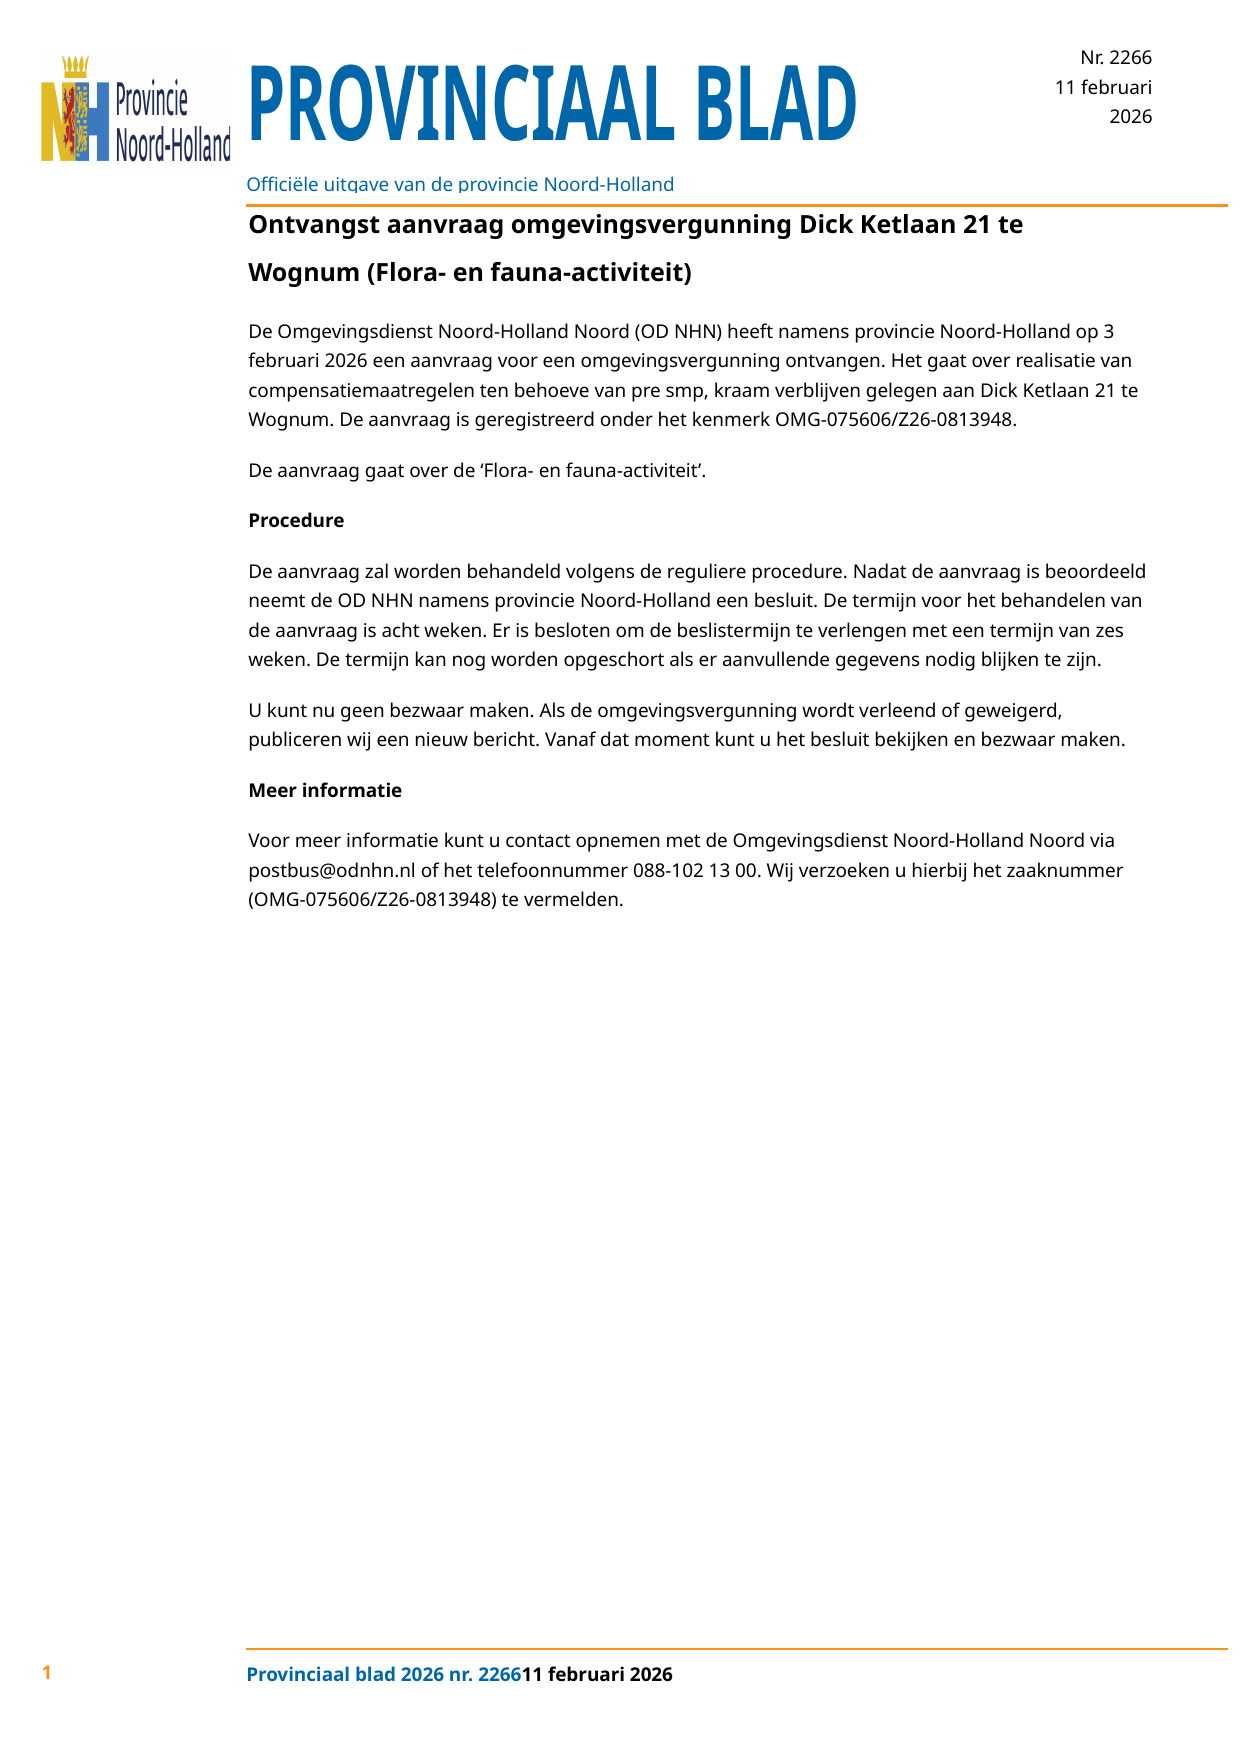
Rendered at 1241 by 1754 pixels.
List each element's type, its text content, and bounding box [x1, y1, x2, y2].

text Procedure [248, 507, 1152, 533]
text U kunt nu geen bezwaar maken. Als de omgevingsvergunning wordt verleend of geweigerd, publiceren wij een nieuw bericht. Vanaf dat moment kunt u het besluit bekijken en bezwaar maken. [248, 697, 1152, 752]
text De aanvraag gaat over de ‘Flora- en fauna-activiteit’. [248, 457, 1152, 483]
text Voor meer informatie kunt u contact opnemen met de Omgevingsdienst Noord-Holland Noord via postbus@odnhn.nl of het telefoonnummer 088-102 13 00. Wij verzoeken u hierbij het zaaknummer (OMG-075606/Z26-0813948) te vermelden. [248, 827, 1152, 912]
text De aanvraag zal worden behandeld volgens de reguliere procedure. Nadat de aanvraag is beoordeeld neemt de OD NHN namens provincie Noord-Holland een besluit. De termijn voor het behandelen van de aanvraag is acht weken. Er is besloten om de beslistermijn te verlengen met een termijn van zes weken. De termijn kan nog worden opgeschort als er aanvullende gegevens nodig blijken te zijn. [248, 558, 1152, 672]
text Ontvangst aanvraag omgevingsvergunning Dick Ketlaan 21 te Wognum (Flora- en fauna-activiteit) [248, 207, 1152, 288]
text De Omgevingsdienst Noord-Holland Noord (OD NHN) heeft namens provincie Noord-Holland op 3 februari 2026 een aanvraag voor een omgevingsvergunning ontvangen. Het gaat over realisatie van compensatiemaatregelen ten behoeve van pre smp, kraam verblijven gelegen aan Dick Ketlaan 21 te Wognum. De aanvraag is geregistreerd onder het kenmerk OMG-075606/Z26-0813948. [248, 318, 1152, 432]
picture [41, 47, 231, 172]
text Meer informatie [248, 777, 1152, 803]
